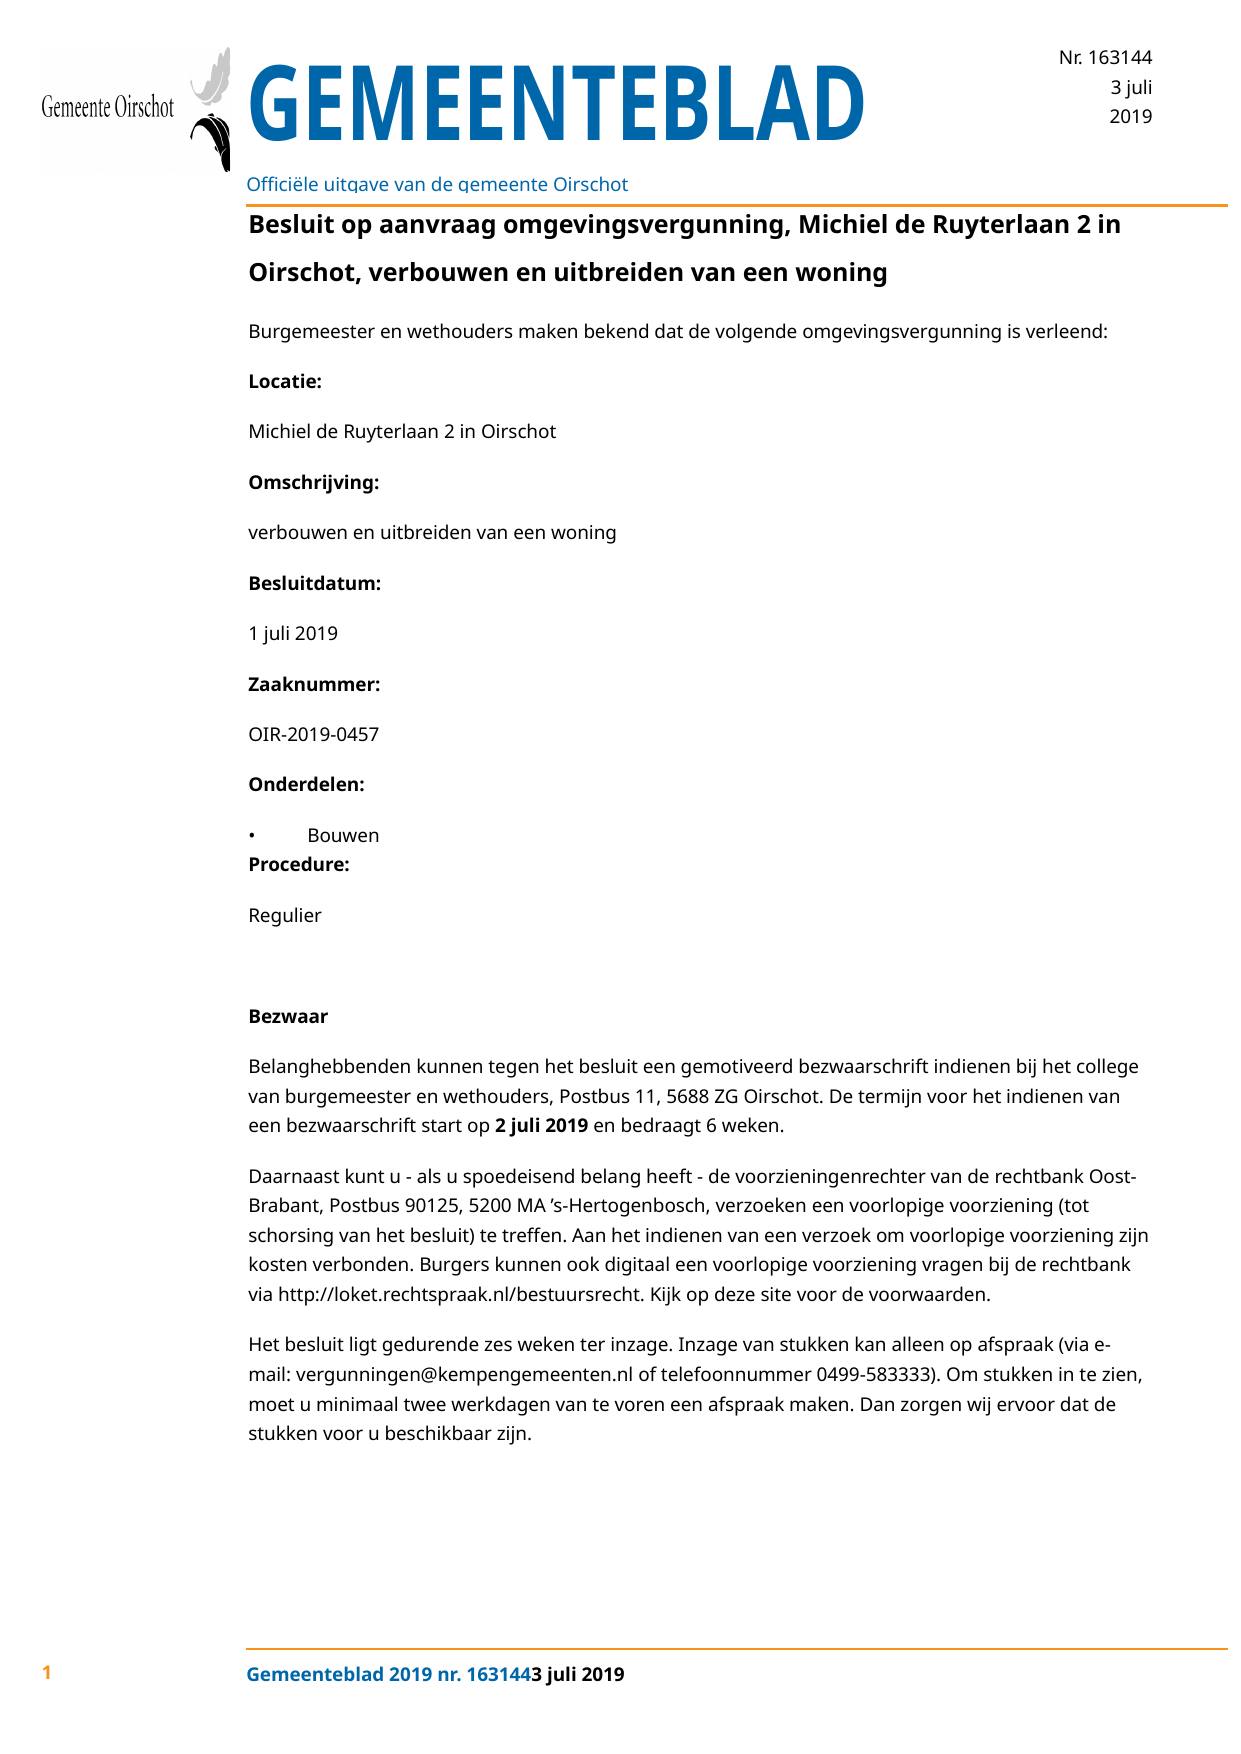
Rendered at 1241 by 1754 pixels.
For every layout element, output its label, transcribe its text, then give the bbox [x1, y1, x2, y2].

list Bouwen [248, 822, 1152, 848]
text Daarnaast kunt u - als u spoedeisend belang heeft - de voorzieningenrechter van de rechtbank Oost-Brabant, Postbus 90125, 5200 MA ’s-Hertogenbosch, verzoeken een voorlopige voorziening (tot schorsing van het besluit) te treffen. Aan het indienen van een verzoek om voorlopige voorziening zijn kosten verbonden. Burgers kunnen ook digitaal een voorlopige voorziening vragen bij de rechtbank via http://loket.rechtspraak.nl/bestuursrecht. Kijk op deze site voor de voorwaarden. [248, 1163, 1152, 1307]
text Belanghebbenden kunnen tegen het besluit een gemotiveerd bezwaarschrift indienen bij het college van burgemeester en wethouders, Postbus 11, 5688 ZG Oirschot. De termijn voor het indienen van een bezwaarschrift start op 2 juli 2019 en bedraagt 6 weken. [248, 1053, 1152, 1138]
text Besluit op aanvraag omgevingsvergunning, Michiel de Ruyterlaan 2 in Oirschot, verbouwen en uitbreiden van een woning [248, 207, 1152, 288]
text OIR-2019-0457 [248, 721, 1152, 747]
text Procedure: [248, 852, 1152, 877]
text Regulier [248, 902, 1152, 928]
text Besluitdatum: [248, 570, 1152, 596]
text Locatie: [248, 368, 1152, 394]
picture [41, 47, 231, 172]
text Michiel de Ruyterlaan 2 in Oirschot [248, 419, 1152, 444]
text 1 juli 2019 [248, 620, 1152, 646]
text Zaaknummer: [248, 671, 1152, 697]
text Burgemeester en wethouders maken bekend dat de volgende omgevingsvergunning is verleend: [248, 318, 1152, 344]
text Omschrijving: [248, 469, 1152, 495]
text Het besluit ligt gedurende zes weken ter inzage. Inzage van stukken kan alleen op afspraak (via e-mail: vergunningen@kempengemeenten.nl of telefoonnummer 0499-583333). Om stukken in te zien, moet u minimaal twee werkdagen van te voren een afspraak maken. Dan zorgen wij ervoor dat de stukken voor u beschikbaar zijn. [248, 1332, 1152, 1446]
text verbouwen en uitbreiden van een woning [248, 519, 1152, 545]
text Onderdelen: [248, 772, 1152, 797]
text Bezwaar [248, 1003, 1152, 1029]
